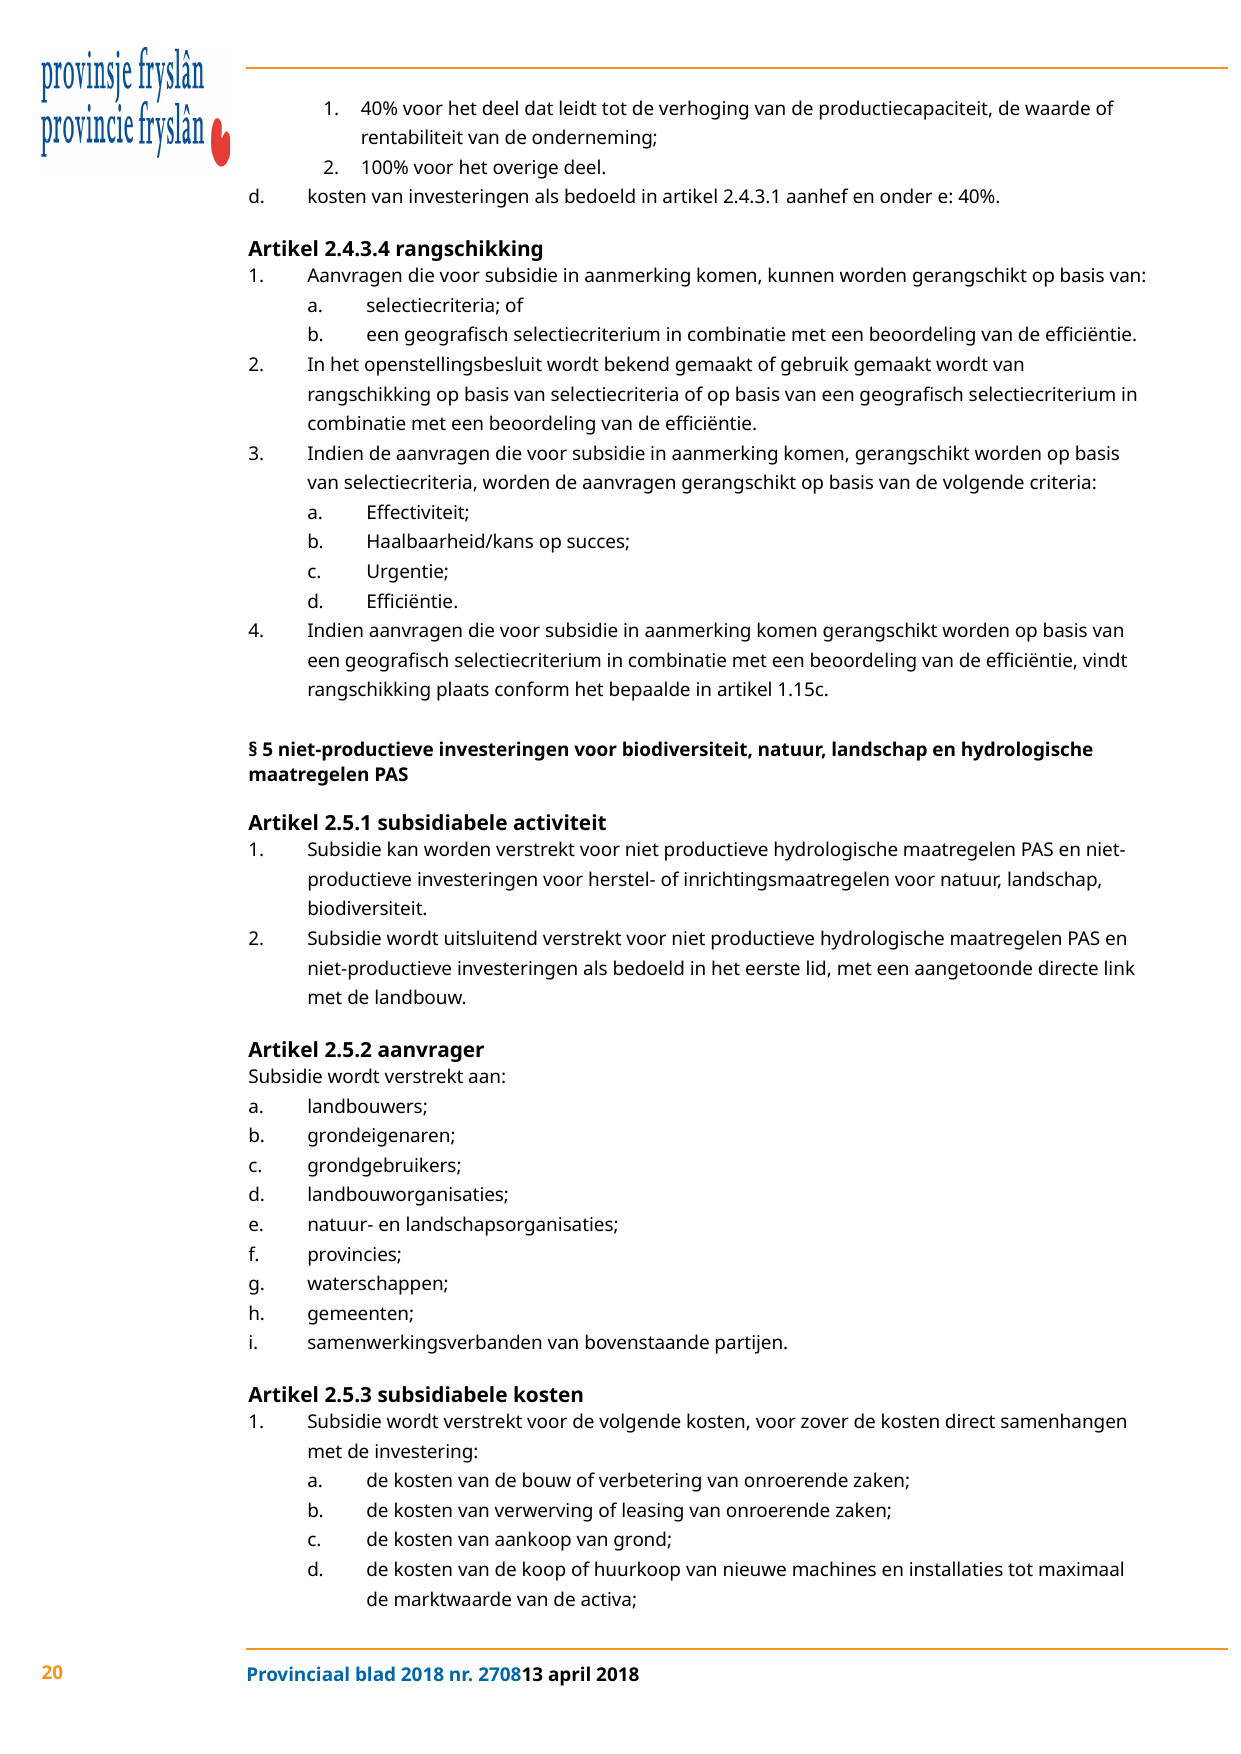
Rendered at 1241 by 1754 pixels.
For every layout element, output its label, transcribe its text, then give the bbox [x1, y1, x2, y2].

list gemeenten; [248, 1300, 1152, 1326]
list Efficiëntie. [307, 588, 1152, 613]
list 100% voor het overige deel. [323, 154, 1152, 180]
list Subsidie wordt verstrekt voor de volgende kosten, voor zover de kosten direct samenhangen met de investering: [248, 1408, 1152, 1464]
list de kosten van de bouw of verbetering van onroerende zaken; [307, 1467, 1152, 1493]
list landbouwers; [248, 1093, 1152, 1118]
list 40% voor het deel dat leidt tot de verhoging van de productiecapaciteit, de waarde of rentabiliteit van de onderneming; [323, 95, 1152, 150]
text Subsidie wordt verstrekt aan: [248, 1063, 1152, 1089]
list de kosten van verwerving of leasing van onroerende zaken; [307, 1497, 1152, 1523]
list samenwerkingsverbanden van bovenstaande partijen. [248, 1329, 1152, 1355]
text Artikel 2.5.3 subsidiabele kosten [248, 1380, 1152, 1408]
text Artikel 2.5.1 subsidiabele activiteit [248, 808, 1152, 836]
list Subsidie kan worden verstrekt voor niet productieve hydrologische maatregelen PAS en niet-productieve investeringen voor herstel- of inrichtingsmaatregelen voor natuur, landschap, biodiversiteit. [248, 836, 1152, 921]
list de kosten van aankoop van grond; [307, 1527, 1152, 1552]
list een geografisch selectiecriterium in combinatie met een beoordeling van de efficiëntie. [307, 322, 1152, 347]
picture [41, 47, 231, 172]
list Haalbaarheid/kans op succes; [307, 529, 1152, 554]
text § 5 niet-productieve investeringen voor biodiversiteit, natuur, landschap en hydrologische maatregelen PAS [248, 736, 1152, 787]
list de kosten van de koop of huurkoop van nieuwe machines en installaties tot maximaal de marktwaarde van de activa; [307, 1556, 1152, 1612]
list Indien aanvragen die voor subsidie in aanmerking komen gerangschikt worden op basis van een geografisch selectiecriterium in combinatie met een beoordeling van de efficiëntie, vindt rangschikking plaats conform het bepaalde in artikel 1.15c. [248, 617, 1152, 702]
list Aanvragen die voor subsidie in aanmerking komen, kunnen worden gerangschikt op basis van: [248, 262, 1152, 288]
list Indien de aanvragen die voor subsidie in aanmerking komen, gerangschikt worden op basis van selectiecriteria, worden de aanvragen gerangschikt op basis van de volgende criteria: [248, 440, 1152, 495]
list selectiecriteria; of [307, 292, 1152, 318]
list landbouworganisaties; [248, 1182, 1152, 1207]
list waterschappen; [248, 1270, 1152, 1296]
list kosten van investeringen als bedoeld in artikel 2.4.3.1 aanhef en onder e: 40%. [248, 183, 1152, 209]
list Effectiviteit; [307, 499, 1152, 525]
text Artikel 2.5.2 aanvrager [248, 1035, 1152, 1063]
list grondeigenaren; [248, 1122, 1152, 1148]
list natuur- en landschapsorganisaties; [248, 1211, 1152, 1237]
list Subsidie wordt uitsluitend verstrekt voor niet productieve hydrologische maatregelen PAS en niet-productieve investeringen als bedoeld in het eerste lid, met een aangetoonde directe link met de landbouw. [248, 925, 1152, 1010]
list Urgentie; [307, 558, 1152, 584]
list grondgebruikers; [248, 1152, 1152, 1178]
list provincies; [248, 1241, 1152, 1266]
text Artikel 2.4.3.4 rangschikking [248, 234, 1152, 262]
list In het openstellingsbesluit wordt bekend gemaakt of gebruik gemaakt wordt van rangschikking op basis van selectiecriteria of op basis van een geografisch selectiecriterium in combinatie met een beoordeling van de efficiëntie. [248, 351, 1152, 436]
